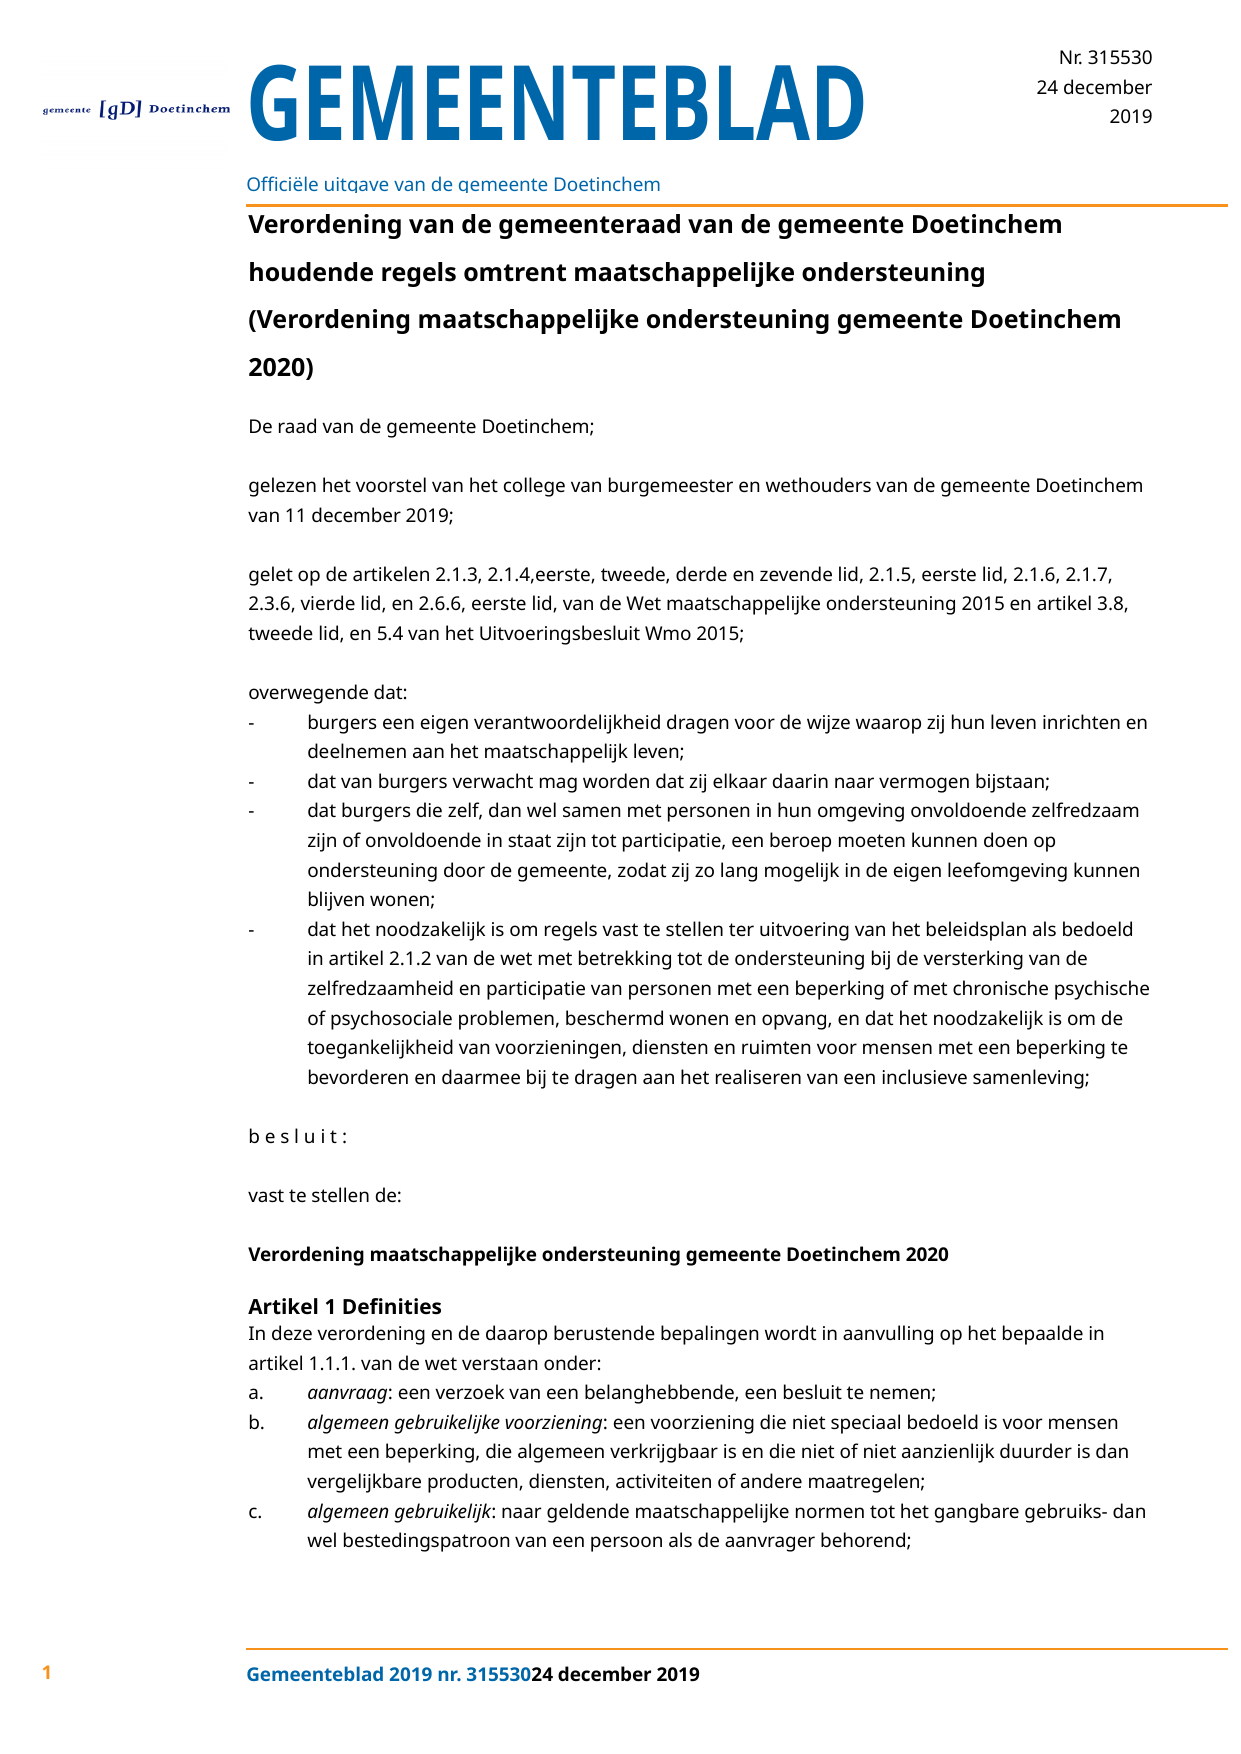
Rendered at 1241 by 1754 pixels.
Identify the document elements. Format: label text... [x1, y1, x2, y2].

text In deze verordening en de daarop berustende bepalingen wordt in aanvulling op het bepaalde in artikel 1.1.1. van de wet verstaan onder: [248, 1320, 1152, 1376]
text Artikel 1 Definities [248, 1292, 1152, 1320]
list dat burgers die zelf, dan wel samen met personen in hun omgeving onvoldoende zelfredzaam zijn of onvoldoende in staat zijn tot participatie, een beroep moeten kunnen doen op ondersteuning door de gemeente, zodat zij zo lang mogelijk in de eigen leefomgeving kunnen blijven wonen; [248, 798, 1152, 912]
text Verordening van de gemeenteraad van de gemeente Doetinchem houdende regels omtrent maatschappelijke ondersteuning (Verordening maatschappelijke ondersteuning gemeente Doetinchem 2020) [248, 207, 1152, 384]
text gelet op de artikelen 2.1.3, 2.1.4,eerste, tweede, derde en zevende lid, 2.1.5, eerste lid, 2.1.6, 2.1.7, 2.3.6, vierde lid, en 2.6.6, eerste lid, van de Wet maatschappelijke ondersteuning 2015 en artikel 3.8, tweede lid, en 5.4 van het Uitvoeringsbesluit Wmo 2015; [248, 561, 1152, 646]
list algemeen gebruikelijk: naar geldende maatschappelijke normen tot het gangbare gebruiks- dan wel bestedingspatroon van een persoon als de aanvrager behorend; [248, 1498, 1152, 1553]
text vast te stellen de: [248, 1182, 1152, 1208]
text gelezen het voorstel van het college van burgemeester en wethouders van de gemeente Doetinchem van 11 december 2019; [248, 472, 1152, 528]
list dat van burgers verwacht mag worden dat zij elkaar daarin naar vermogen bijstaan; [248, 768, 1152, 794]
text overwegende dat: [248, 679, 1152, 705]
text De raad van de gemeente Doetinchem; [248, 413, 1152, 439]
text b e s l u i t : [248, 1123, 1152, 1149]
list aanvraag: een verzoek van een belanghebbende, een besluit te nemen; [248, 1379, 1152, 1405]
text Verordening maatschappelijke ondersteuning gemeente Doetinchem 2020 [248, 1241, 1152, 1267]
list dat het noodzakelijk is om regels vast te stellen ter uitvoering van het beleidsplan als bedoeld in artikel 2.1.2 van de wet met betrekking tot de ondersteuning bij de versterking van de zelfredzaamheid en participatie van personen met een beperking of met chronische psychische of psychosociale problemen, beschermd wonen en opvang, en dat het noodzakelijk is om de toegankelijkheid van voorzieningen, diensten en ruimten voor mensen met een beperking te bevorderen en daarmee bij te dragen aan het realiseren van een inclusieve samenleving; [248, 916, 1152, 1090]
picture [41, 47, 231, 172]
list algemeen gebruikelijke voorziening: een voorziening die niet speciaal bedoeld is voor mensen met een beperking, die algemeen verkrijgbaar is en die niet of niet aanzienlijk duurder is dan vergelijkbare producten, diensten, activiteiten of andere maatregelen; [248, 1409, 1152, 1494]
list burgers een eigen verantwoordelijkheid dragen voor de wijze waarop zij hun leven inrichten en deelnemen aan het maatschappelijk leven; [248, 709, 1152, 764]
